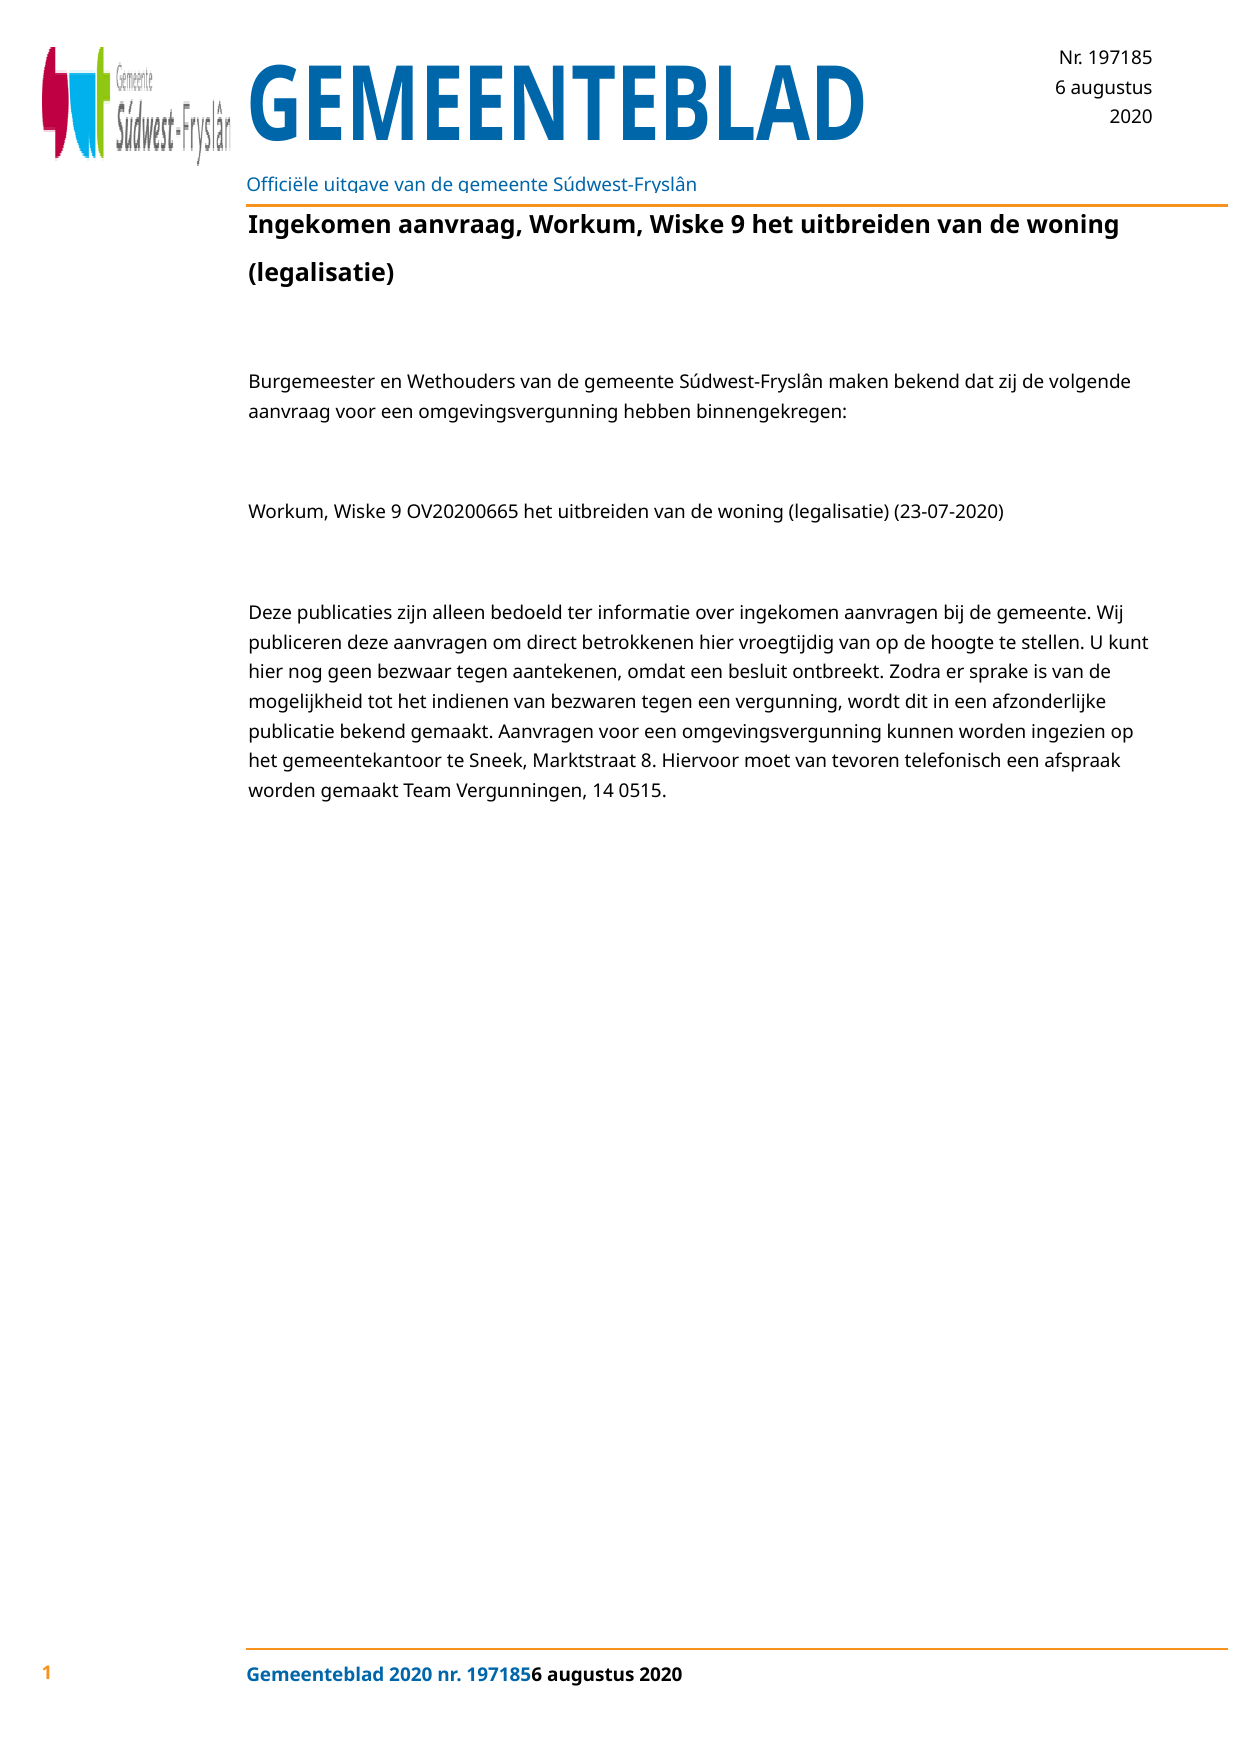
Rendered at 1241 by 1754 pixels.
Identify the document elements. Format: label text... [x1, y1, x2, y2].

text Burgemeester en Wethouders van de gemeente Súdwest-Fryslân maken bekend dat zij de volgende aanvraag voor een omgevingsvergunning hebben binnengekregen: [248, 368, 1152, 424]
text Ingekomen aanvraag, Workum, Wiske 9 het uitbreiden van de woning (legalisatie) [248, 207, 1152, 288]
picture [41, 47, 231, 172]
text Workum, Wiske 9 OV20200665 het uitbreiden van de woning (legalisatie) (23-07-2020) [248, 499, 1152, 524]
text Deze publicaties zijn alleen bedoeld ter informatie over ingekomen aanvragen bij de gemeente. Wij publiceren deze aanvragen om direct betrokkenen hier vroegtijdig van op de hoogte te stellen. U kunt hier nog geen bezwaar tegen aantekenen, omdat een besluit ontbreekt. Zodra er sprake is van de mogelijkheid tot het indienen van bezwaren tegen een vergunning, wordt dit in een afzonderlijke publicatie bekend gemaakt. Aanvragen voor een omgevingsvergunning kunnen worden ingezien op het gemeentekantoor te Sneek, Marktstraat 8. Hiervoor moet van tevoren telefonisch een afspraak worden gemaakt Team Vergunningen, 14 0515. [248, 599, 1152, 803]
